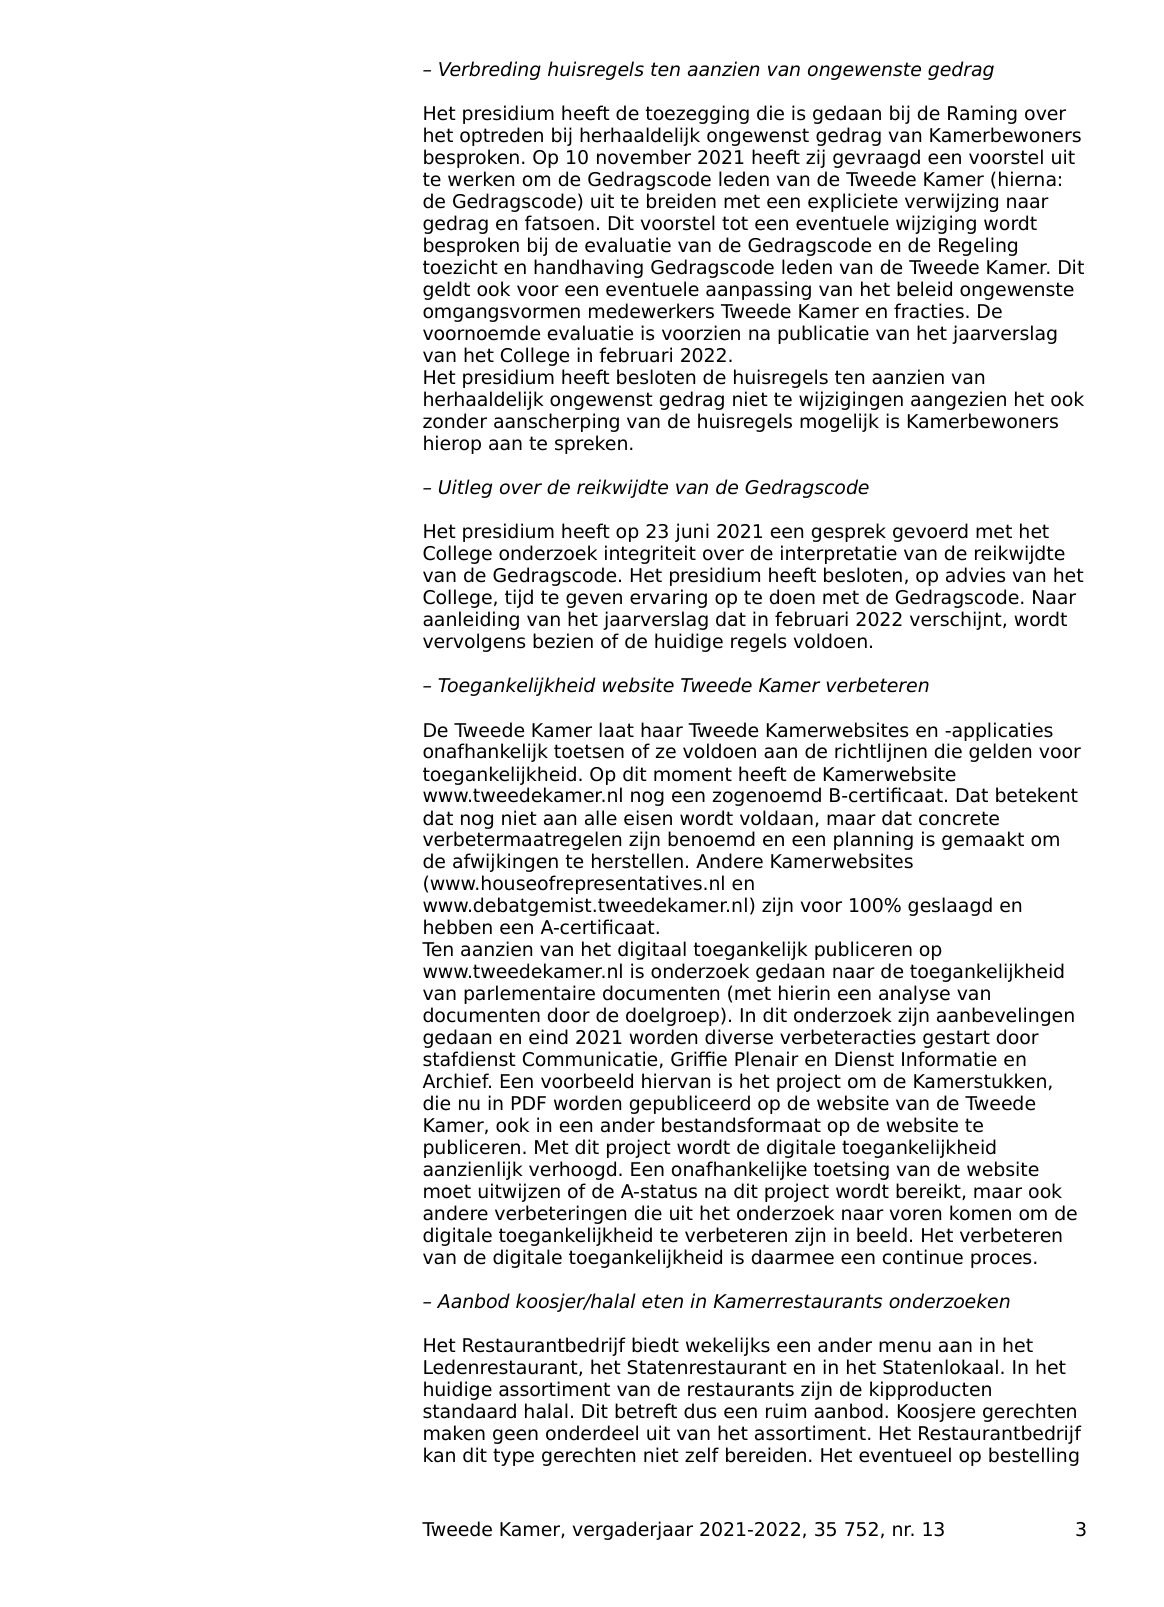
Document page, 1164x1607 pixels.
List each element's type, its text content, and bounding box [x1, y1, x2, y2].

subtitle – Toegankelijkheid website Tweede Kamer verbeteren [422, 675, 1087, 697]
text Het presidium heeft de toezegging die is gedaan bij de Raming over het optreden bij herhaaldelijk ongewenst gedrag van Kamerbewoners besproken. Op 10 november 2021 heeft zij gevraagd een voorstel uit te werken om de Gedragscode leden van de Tweede Kamer (hierna: de Gedragscode) uit te breiden met een expliciete verwijzing naar gedrag en fatsoen. Dit voorstel tot een eventuele wijziging wordt besproken bij de evaluatie van de Gedragscode en de Regeling toezicht en handhaving Gedragscode leden van de Tweede Kamer. Dit geldt ook voor een eventuele aanpassing van het beleid ongewenste omgangsvormen medewerkers Tweede Kamer en fracties. De voornoemde evaluatie is voorzien na publicatie van het jaarverslag van het College in februari 2022. [422, 103, 1087, 367]
text Het Restaurantbedrijf biedt wekelijks een ander menu aan in het Ledenrestaurant, het Statenrestaurant en in het Statenlokaal. In het huidige assortiment van de restaurants zijn de kipproducten standaard halal. Dit betreft dus een ruim aanbod. Koosjere gerechten maken geen onderdeel uit van het assortiment. Het Restaurantbedrijf kan dit type gerechten niet zelf bereiden. Het eventueel op bestelling [422, 1335, 1087, 1467]
text De Tweede Kamer laat haar Tweede Kamerwebsites en -applicaties onafhankelijk toetsen of ze voldoen aan de richtlijnen die gelden voor toegankelijkheid. Op dit moment heeft de Kamerwebsite www.tweedekamer.nl nog een zogenoemd B-certificaat. Dat betekent dat nog niet aan alle eisen wordt voldaan, maar dat concrete verbetermaatregelen zijn benoemd en een planning is gemaakt om de afwijkingen te herstellen. Andere Kamerwebsites (www.houseofrepresentatives.nl en www.debatgemist.tweedekamer.nl) zijn voor 100% geslaagd en hebben een A-certificaat. [422, 719, 1087, 939]
text Ten aanzien van het digitaal toegankelijk publiceren op www.tweedekamer.nl is onderzoek gedaan naar de toegankelijkheid van parlementaire documenten (met hierin een analyse van documenten door de doelgroep). In dit onderzoek zijn aanbevelingen gedaan en eind 2021 worden diverse verbeteracties gestart door stafdienst Communicatie, Griffie Plenair en Dienst Informatie en Archief. Een voorbeeld hiervan is het project om de Kamerstukken, die nu in PDF worden gepubliceerd op de website van de Tweede Kamer, ook in een ander bestandsformaat op de website te publiceren. Met dit project wordt de digitale toegankelijkheid aanzienlijk verhoogd. Een onafhankelijke toetsing van de website moet uitwijzen of de A-status na dit project wordt bereikt, maar ook andere verbeteringen die uit het onderzoek naar voren komen om de digitale toegankelijkheid te verbeteren zijn in beeld. Het verbeteren van de digitale toegankelijkheid is daarmee een continue proces. [422, 939, 1087, 1269]
subtitle – Verbreding huisregels ten aanzien van ongewenste gedrag [422, 59, 1087, 81]
subtitle – Aanbod koosjer/halal eten in Kamerrestaurants onderzoeken [422, 1291, 1087, 1313]
text Het presidium heeft besloten de huisregels ten aanzien van herhaaldelijk ongewenst gedrag niet te wijzigingen aangezien het ook zonder aanscherping van de huisregels mogelijk is Kamerbewoners hierop aan te spreken. [422, 367, 1087, 455]
subtitle – Uitleg over de reikwijdte van de Gedragscode [422, 477, 1087, 499]
text Het presidium heeft op 23 juni 2021 een gesprek gevoerd met het College onderzoek integriteit over de interpretatie van de reikwijdte van de Gedragscode. Het presidium heeft besloten, op advies van het College, tijd te geven ervaring op te doen met de Gedragscode. Naar aanleiding van het jaarverslag dat in februari 2022 verschijnt, wordt vervolgens bezien of de huidige regels voldoen. [422, 521, 1087, 653]
